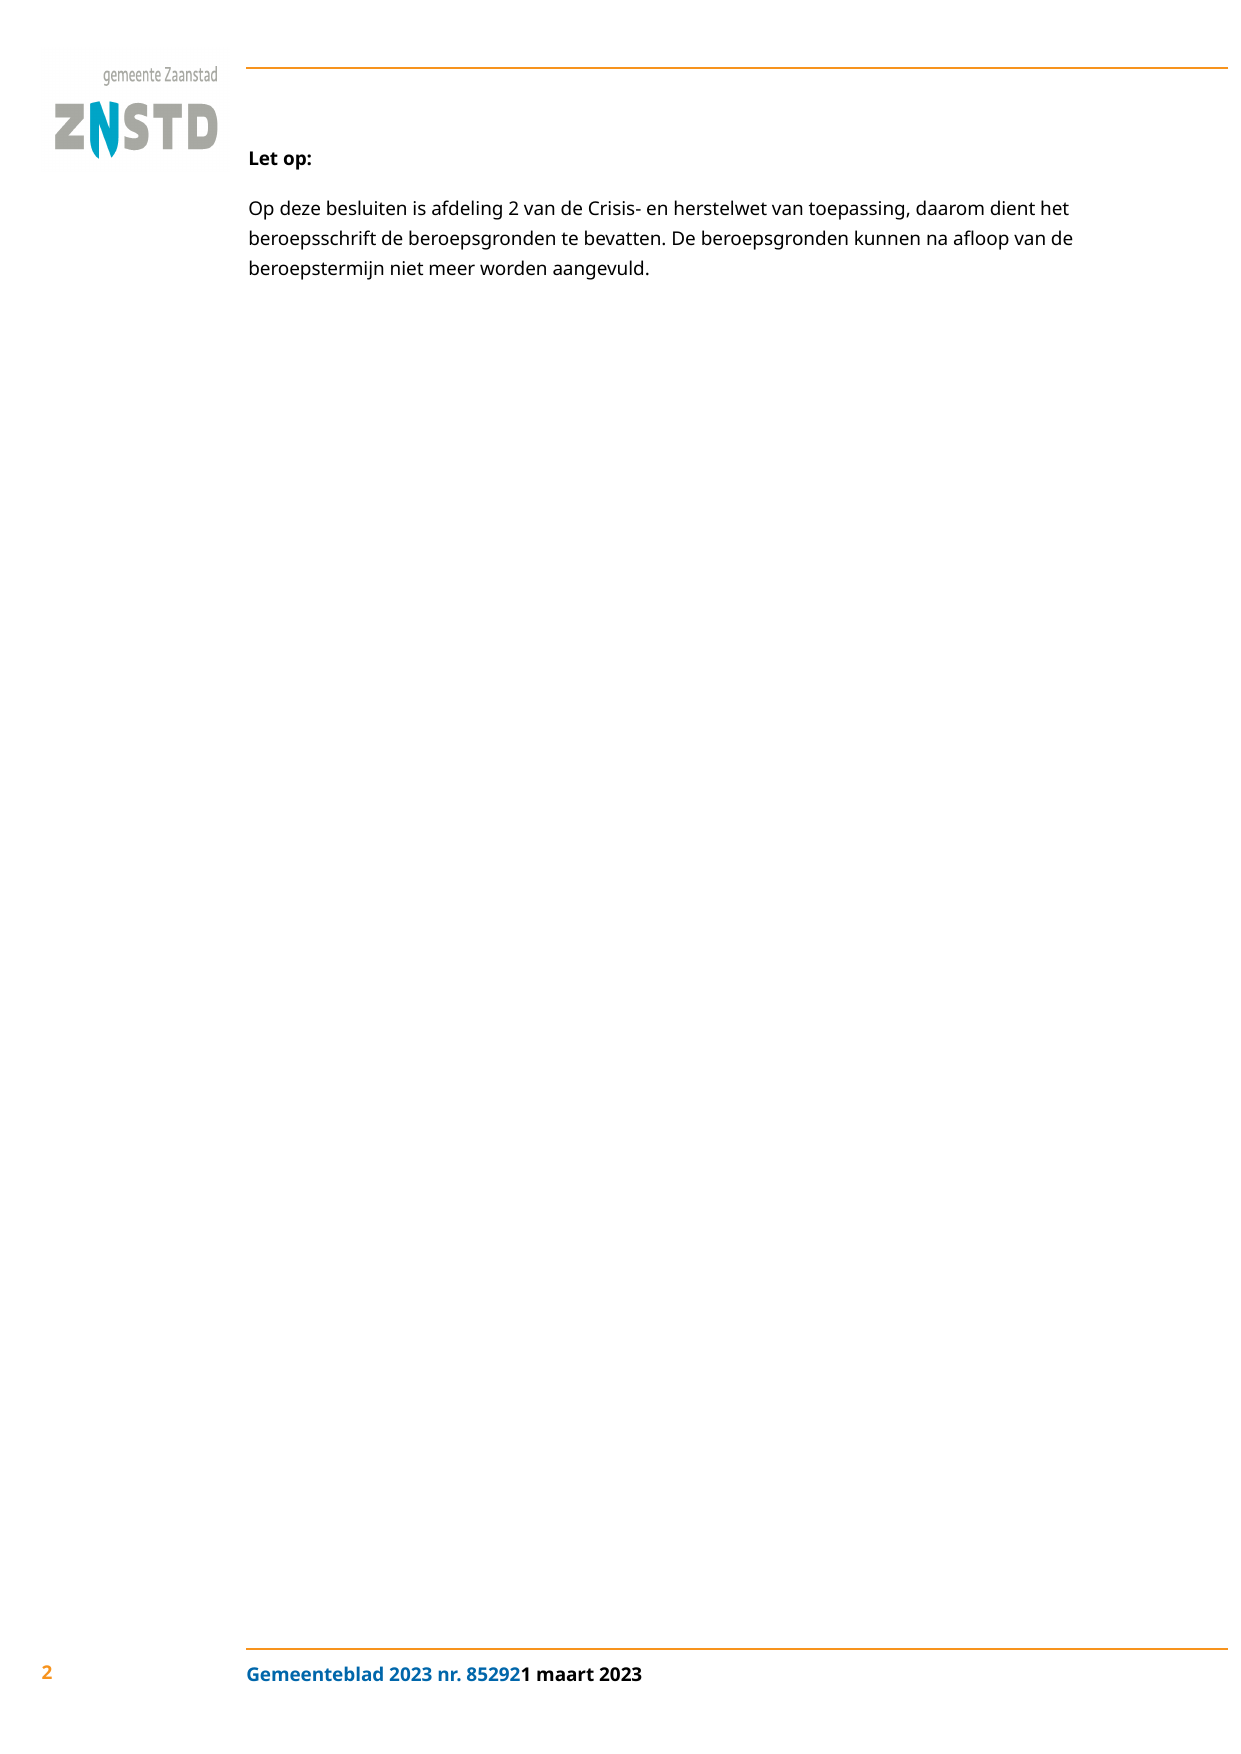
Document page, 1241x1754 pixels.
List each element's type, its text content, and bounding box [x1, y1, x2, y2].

text Let op: [248, 145, 1152, 171]
picture [41, 47, 231, 172]
text Op deze besluiten is afdeling 2 van de Crisis- en herstelwet van toepassing, daarom dient het beroepsschrift de beroepsgronden te bevatten. De beroepsgronden kunnen na afloop van de beroepstermijn niet meer worden aangevuld. [248, 196, 1152, 281]
